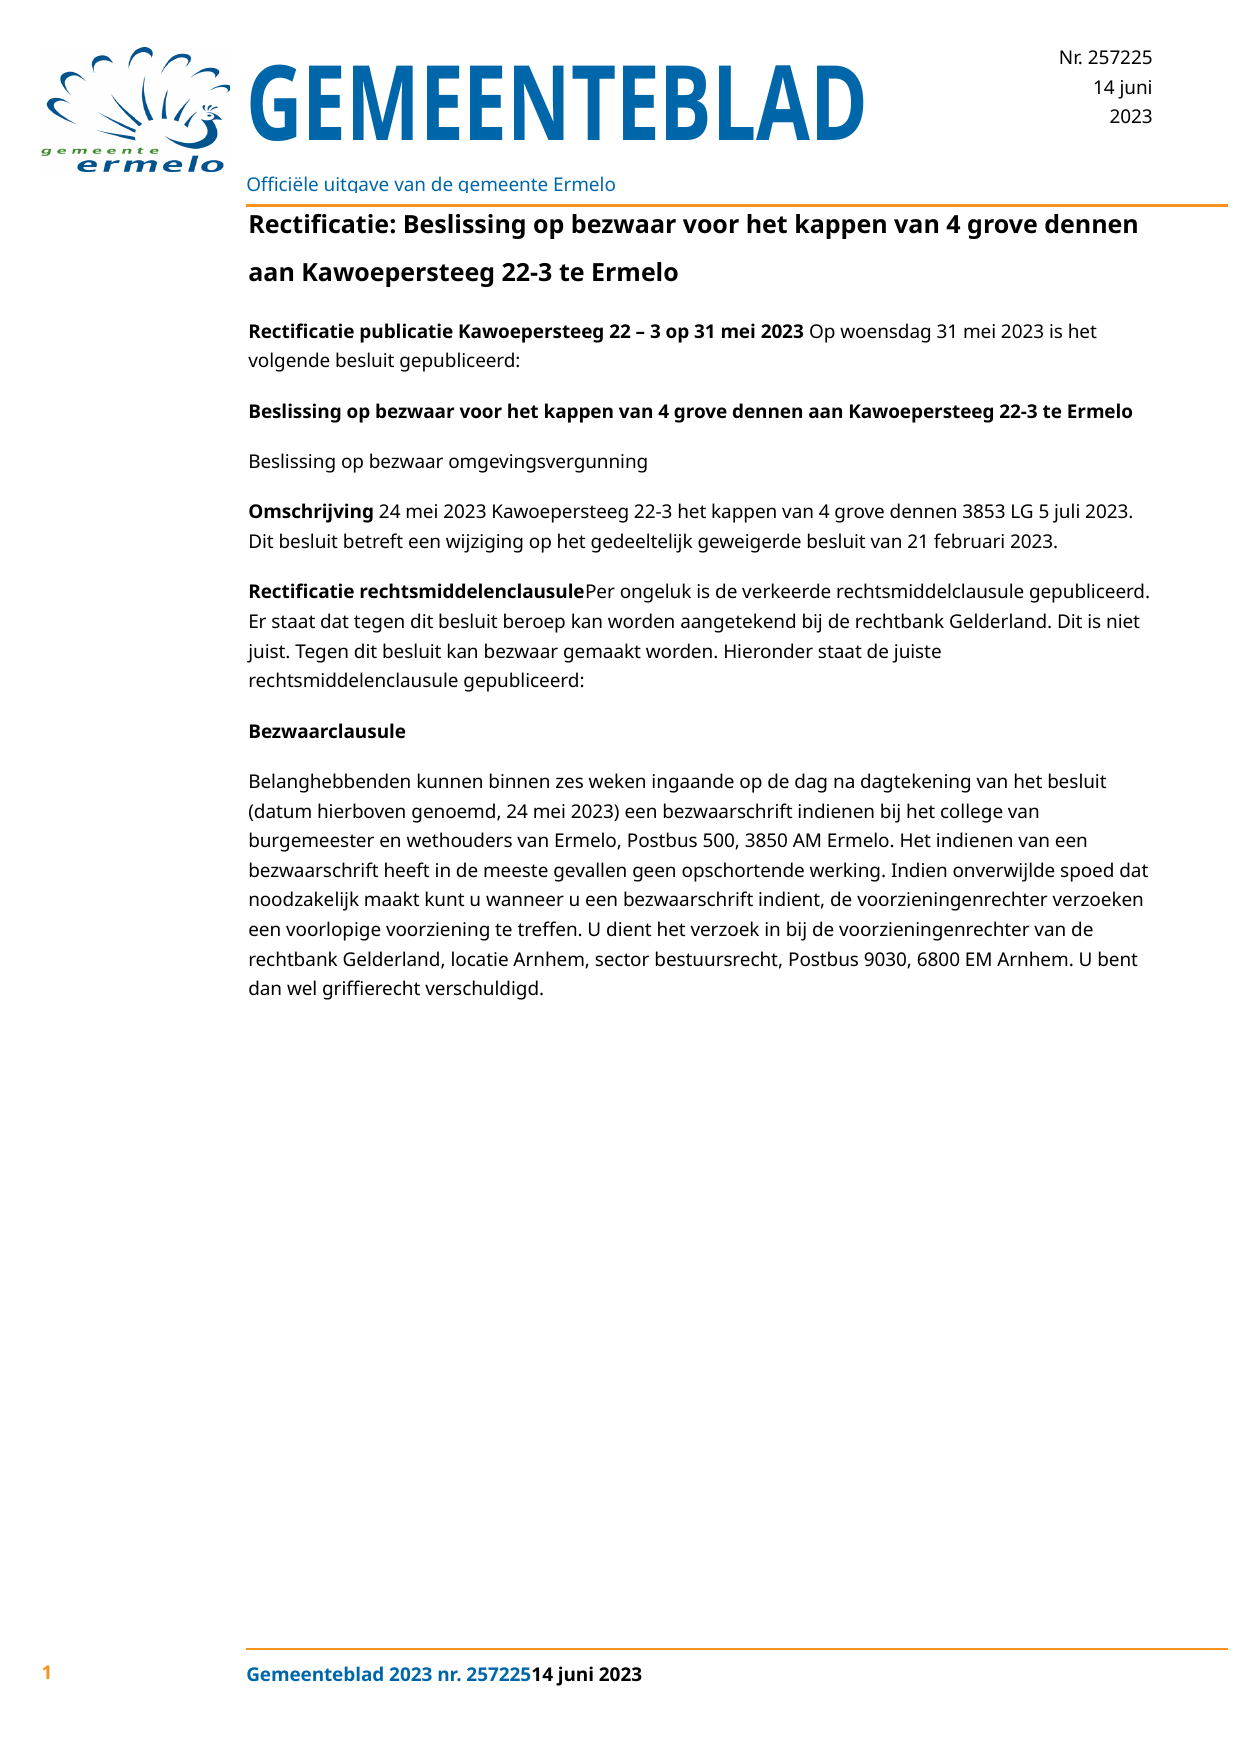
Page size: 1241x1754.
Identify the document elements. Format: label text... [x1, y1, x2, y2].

text Belanghebbenden kunnen binnen zes weken ingaande op de dag na dagtekening van het besluit (datum hierboven genoemd, 24 mei 2023) een bezwaarschrift indienen bij het college van burgemeester en wethouders van Ermelo, Postbus 500, 3850 AM Ermelo. Het indienen van een bezwaarschrift heeft in de meeste gevallen geen opschortende werking. Indien onverwijlde spoed dat noodzakelijk maakt kunt u wanneer u een bezwaarschrift indient, de voorzieningenrechter verzoeken een voorlopige voorziening te treffen. U dient het verzoek in bij de voorzieningenrechter van de rechtbank Gelderland, locatie Arnhem, sector bestuursrecht, Postbus 9030, 6800 EM Arnhem. U bent dan wel griffierecht verschuldigd. [248, 768, 1152, 1001]
text Rectificatie publicatie Kawoepersteeg 22 – 3 op 31 mei 2023 Op woensdag 31 mei 2023 is het volgende besluit gepubliceerd: [248, 318, 1152, 373]
text Omschrijving 24 mei 2023 Kawoepersteeg 22-3 het kappen van 4 grove dennen 3853 LG 5 juli 2023. Dit besluit betreft een wijziging op het gedeeltelijk geweigerde besluit van 21 februari 2023. [248, 499, 1152, 554]
text Beslissing op bezwaar omgevingsvergunning [248, 448, 1152, 474]
text Bezwaarclausule [248, 718, 1152, 744]
text Rectificatie rechtsmiddelenclausulePer ongeluk is de verkeerde rechtsmiddelclausule gepubliceerd. Er staat dat tegen dit besluit beroep kan worden aangetekend bij de rechtbank Gelderland. Dit is niet juist. Tegen dit besluit kan bezwaar gemaakt worden. Hieronder staat de juiste rechtsmiddelenclausule gepubliceerd: [248, 579, 1152, 693]
text Rectificatie: Beslissing op bezwaar voor het kappen van 4 grove dennen aan Kawoepersteeg 22-3 te Ermelo [248, 207, 1152, 288]
text Beslissing op bezwaar voor het kappen van 4 grove dennen aan Kawoepersteeg 22-3 te Ermelo [248, 398, 1152, 424]
picture [41, 47, 231, 172]
